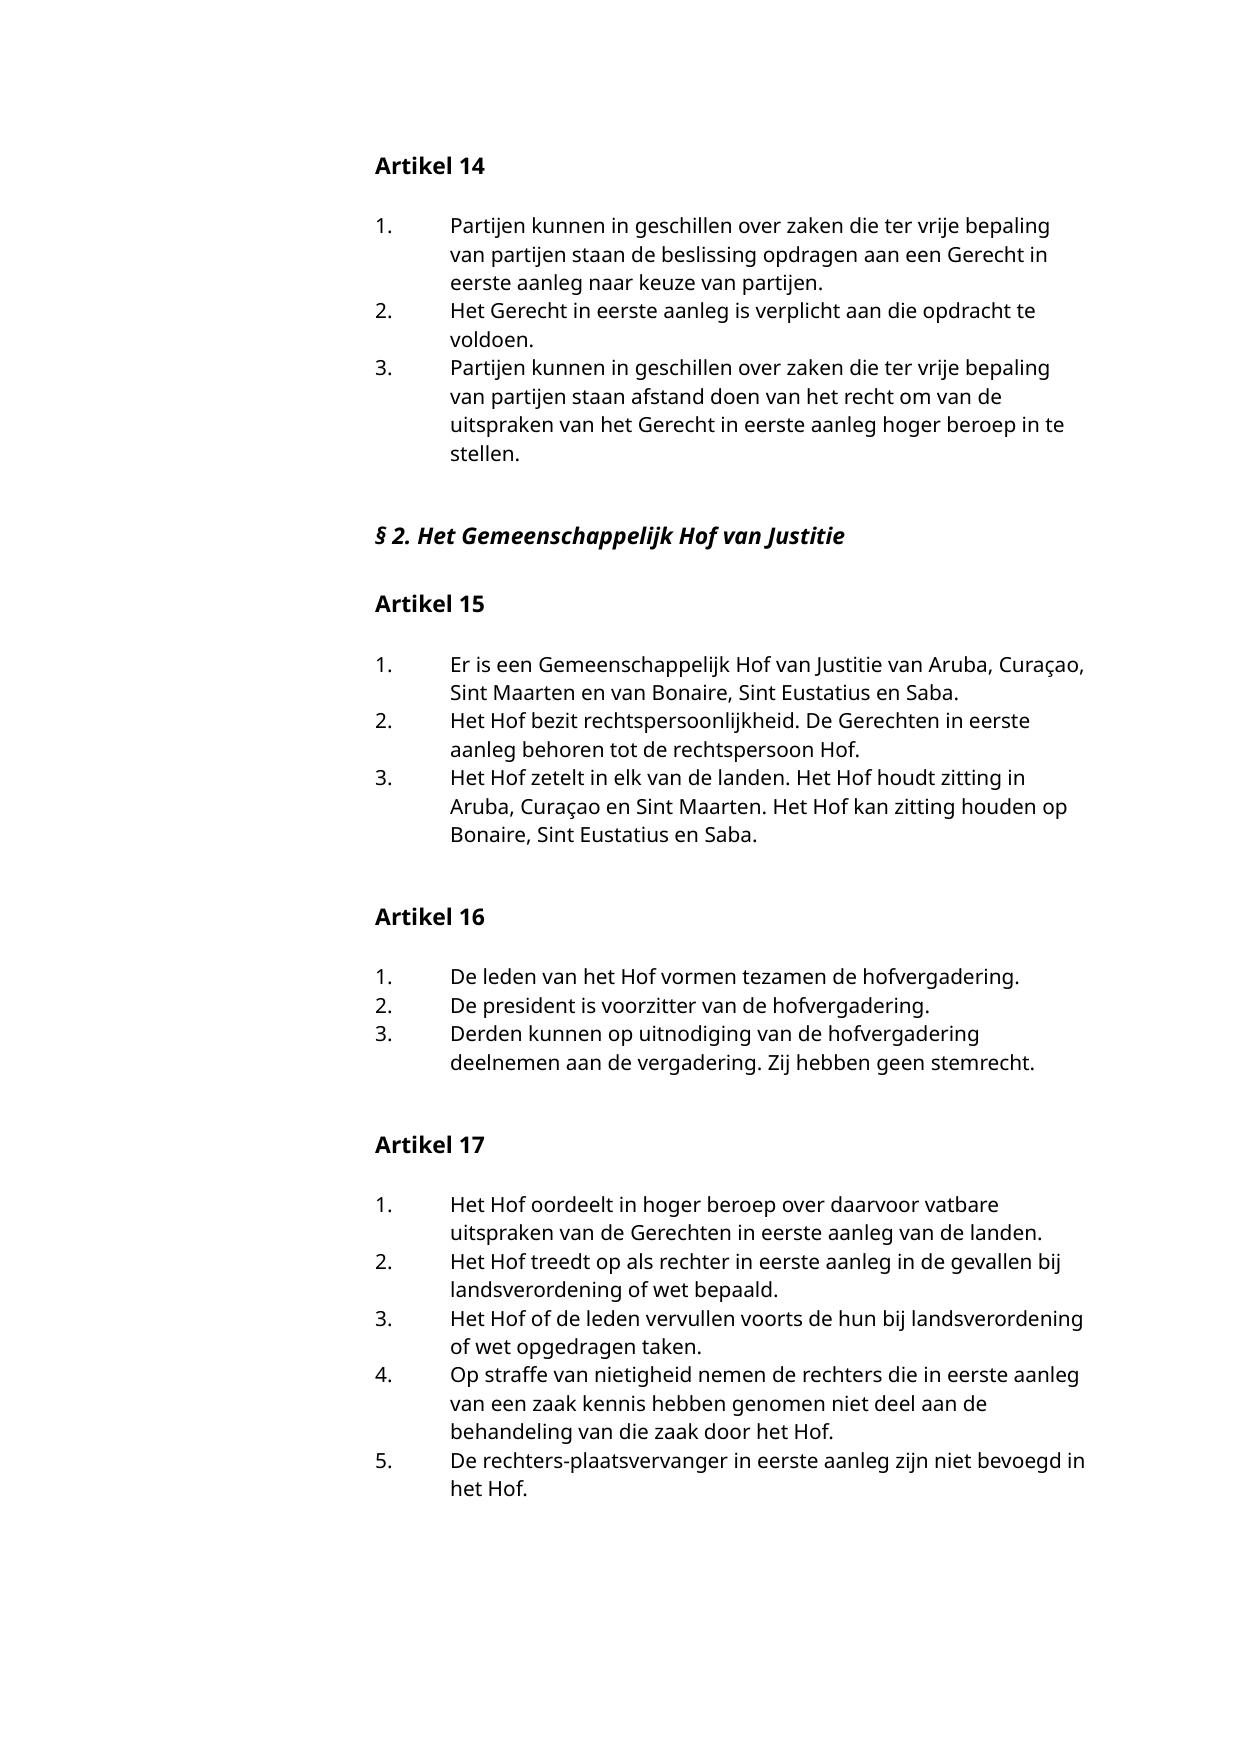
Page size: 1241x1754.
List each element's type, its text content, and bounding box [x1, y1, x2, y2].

list De president is voorzitter van de hofvergadering. [375, 991, 1090, 1019]
list De rechters-plaatsvervanger in eerste aanleg zijn niet bevoegd in het Hof. [375, 1446, 1090, 1503]
list De leden van het Hof vormen tezamen de hofvergadering. [375, 962, 1090, 991]
list Het Hof oordeelt in hoger beroep over daarvoor vatbare uitspraken van de Gerechten in eerste aanleg van de landen. [375, 1190, 1090, 1247]
subtitle § 2. Het Gemeenschappelijk Hof van Justitie [375, 520, 1090, 551]
list Het Hof zetelt in elk van de landen. Het Hof houdt zitting in Aruba, Curaçao en Sint Maarten. Het Hof kan zitting houden op Bonaire, Sint Eustatius en Saba. [375, 763, 1090, 849]
list Het Hof of de leden vervullen voorts de hun bij landsverordening of wet opgedragen taken. [375, 1304, 1090, 1361]
list Partijen kunnen in geschillen over zaken die ter vrije bepaling van partijen staan de beslissing opdragen aan een Gerecht in eerste aanleg naar keuze van partijen. [375, 211, 1090, 297]
list Het Hof bezit rechtspersoonlijkheid. De Gerechten in eerste aanleg behoren tot de rechtspersoon Hof. [375, 707, 1090, 763]
list Het Gerecht in eerste aanleg is verplicht aan die opdracht te voldoen. [375, 297, 1090, 353]
list Derden kunnen op uitnodiging van de hofvergadering deelnemen aan de vergadering. Zij hebben geen stemrecht. [375, 1019, 1090, 1076]
list Het Hof treedt op als rechter in eerste aanleg in de gevallen bij landsverordening of wet bepaald. [375, 1247, 1090, 1304]
list Er is een Gemeenschappelijk Hof van Justitie van Aruba, Curaçao, Sint Maarten en van Bonaire, Sint Eustatius en Saba. [375, 650, 1090, 707]
subtitle Artikel 16 [375, 901, 1090, 932]
list Op straffe van nietigheid nemen de rechters die in eerste aanleg van een zaak kennis hebben genomen niet deel aan de behandeling van die zaak door het Hof. [375, 1361, 1090, 1446]
subtitle Artikel 15 [375, 588, 1090, 620]
subtitle Artikel 17 [375, 1129, 1090, 1160]
subtitle Artikel 14 [375, 150, 1090, 181]
list Partijen kunnen in geschillen over zaken die ter vrije bepaling van partijen staan afstand doen van het recht om van de uitspraken van het Gerecht in eerste aanleg hoger beroep in te stellen. [375, 353, 1090, 467]
